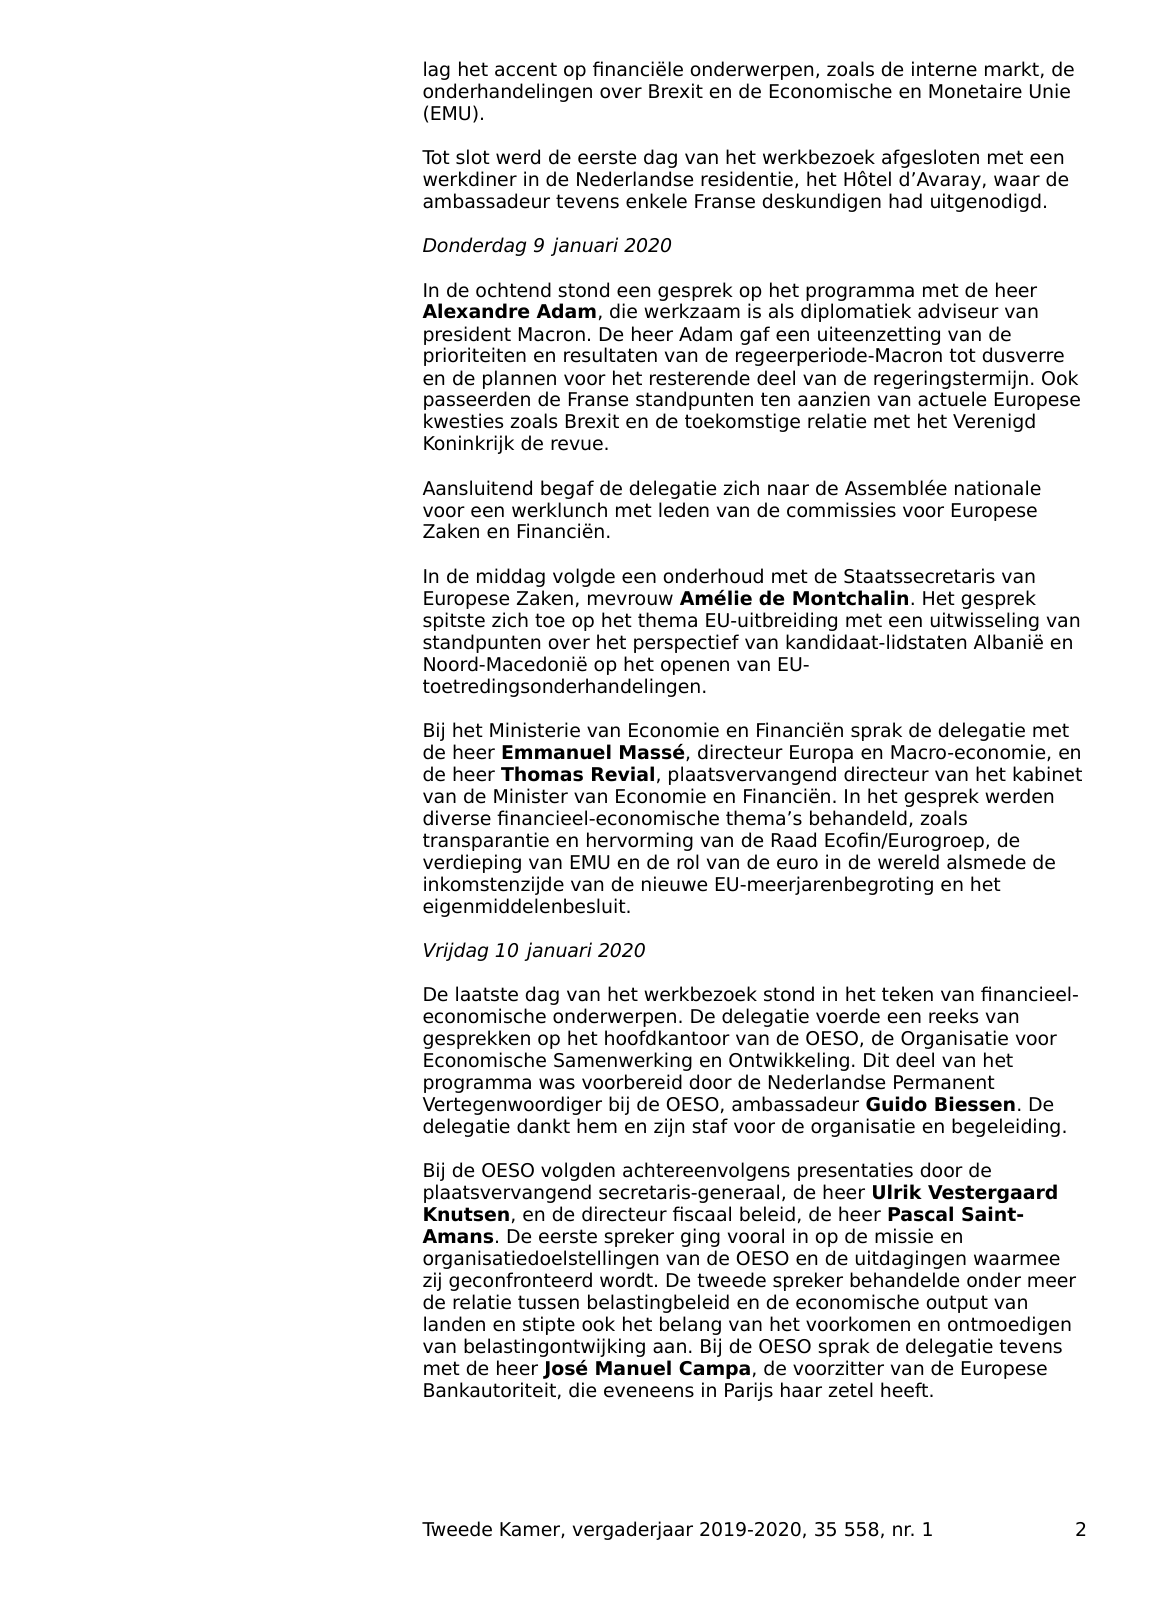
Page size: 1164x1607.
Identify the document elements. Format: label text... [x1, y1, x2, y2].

text Bij de OESO volgden achtereenvolgens presentaties door de plaatsvervangend secretaris-generaal, de heer Ulrik Vestergaard Knutsen, en de directeur fiscaal beleid, de heer Pascal Saint-Amans. De eerste spreker ging vooral in op de missie en organisatiedoelstellingen van de OESO en de uitdagingen waarmee zij geconfronteerd wordt. De tweede spreker behandelde onder meer de relatie tussen belastingbeleid en de economische output van landen en stipte ook het belang van het voorkomen en ontmoedigen van belastingontwijking aan. Bij de OESO sprak de delegatie tevens met de heer José Manuel Campa, de voorzitter van de Europese Bankautoriteit, die eveneens in Parijs haar zetel heeft. [422, 1160, 1087, 1402]
text Aansluitend begaf de delegatie zich naar de Assemblée nationale voor een werklunch met leden van de commissies voor Europese Zaken en Financiën. [422, 477, 1087, 543]
text Bij het Ministerie van Economie en Financiën sprak de delegatie met de heer Emmanuel Massé, directeur Europa en Macro-economie, en de heer Thomas Revial, plaatsvervangend directeur van het kabinet van de Minister van Economie en Financiën. In het gesprek werden diverse financieel-economische thema’s behandeld, zoals transparantie en hervorming van de Raad Ecofin/Eurogroep, de verdieping van EMU en de rol van de euro in de wereld alsmede de inkomstenzijde van de nieuwe EU-meerjarenbegroting en het eigenmiddelenbesluit. [422, 720, 1087, 917]
text In de middag volgde een onderhoud met de Staatssecretaris van Europese Zaken, mevrouw Amélie de Montchalin. Het gesprek spitste zich toe op het thema EU-uitbreiding met een uitwisseling van standpunten over het perspectief van kandidaat-lidstaten Albanië en Noord-Macedonië op het openen van EU-toetredingsonderhandelingen. [422, 566, 1087, 697]
text In de ochtend stond een gesprek op het programma met de heer Alexandre Adam, die werkzaam is als diplomatiek adviseur van president Macron. De heer Adam gaf een uiteenzetting van de prioriteiten en resultaten van de regeerperiode-Macron tot dusverre en de plannen voor het resterende deel van de regeringstermijn. Ook passeerden de Franse standpunten ten aanzien van actuele Europese kwesties zoals Brexit en de toekomstige relatie met het Verenigd Koninkrijk de revue. [422, 279, 1087, 455]
subtitle Vrijdag 10 januari 2020 [422, 940, 1087, 962]
text Tot slot werd de eerste dag van het werkbezoek afgesloten met een werkdiner in de Nederlandse residentie, het Hôtel d’Avaray, waar de ambassadeur tevens enkele Franse deskundigen had uitgenodigd. [422, 147, 1087, 213]
text lag het accent op financiële onderwerpen, zoals de interne markt, de onderhandelingen over Brexit en de Economische en Monetaire Unie (EMU). [422, 59, 1087, 125]
subtitle Donderdag 9 januari 2020 [422, 235, 1087, 257]
text De laatste dag van het werkbezoek stond in het teken van financieel-economische onderwerpen. De delegatie voerde een reeks van gesprekken op het hoofdkantoor van de OESO, de Organisatie voor Economische Samenwerking en Ontwikkeling. Dit deel van het programma was voorbereid door de Nederlandse Permanent Vertegenwoordiger bij de OESO, ambassadeur Guido Biessen. De delegatie dankt hem en zijn staf voor de organisatie en begeleiding. [422, 984, 1087, 1138]
